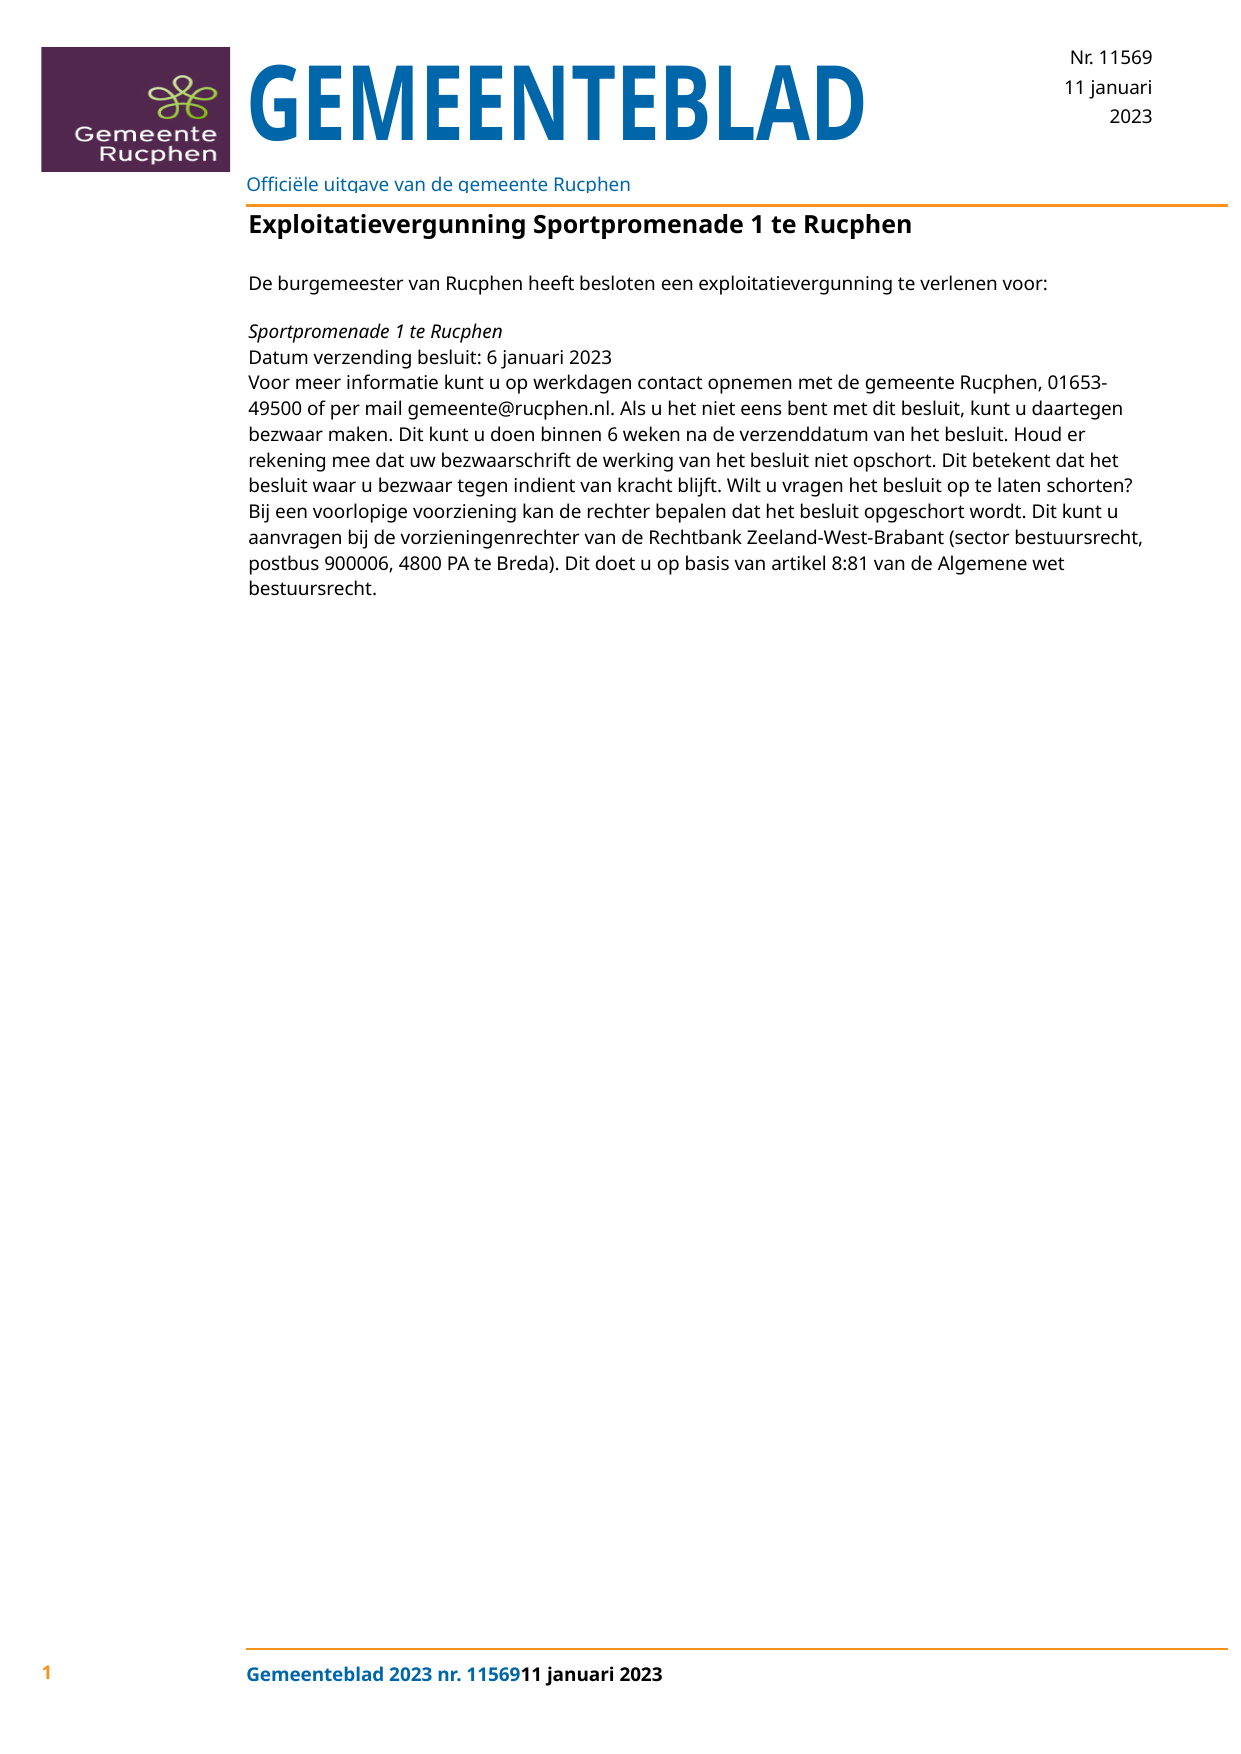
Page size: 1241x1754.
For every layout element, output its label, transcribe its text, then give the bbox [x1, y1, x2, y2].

text Datum verzending besluit: 6 januari 2023 [248, 344, 1152, 369]
text Sportpromenade 1 te Rucphen [248, 318, 1152, 344]
picture [41, 47, 231, 172]
text De burgemeester van Rucphen heeft besloten een exploitatievergunning te verlenen voor: [248, 270, 1152, 296]
text Voor meer informatie kunt u op werkdagen contact opnemen met de gemeente Rucphen, 01653-49500 of per mail gemeente@rucphen.nl. Als u het niet eens bent met dit besluit, kunt u daartegen bezwaar maken. Dit kunt u doen binnen 6 weken na de verzenddatum van het besluit. Houd er rekening mee dat uw bezwaarschrift de werking van het besluit niet opschort. Dit betekent dat het besluit waar u bezwaar tegen indient van kracht blijft. Wilt u vragen het besluit op te laten schorten? Bij een voorlopige voorziening kan de rechter bepalen dat het besluit opgeschort wordt. Dit kunt u aanvragen bij de vorzieningenrechter van de Rechtbank Zeeland-West-Brabant (sector bestuursrecht, postbus 900006, 4800 PA te Breda). Dit doet u op basis van artikel 8:81 van de Algemene wet bestuursrecht. [248, 369, 1152, 601]
text Exploitatievergunning Sportpromenade 1 te Rucphen [248, 207, 1152, 241]
